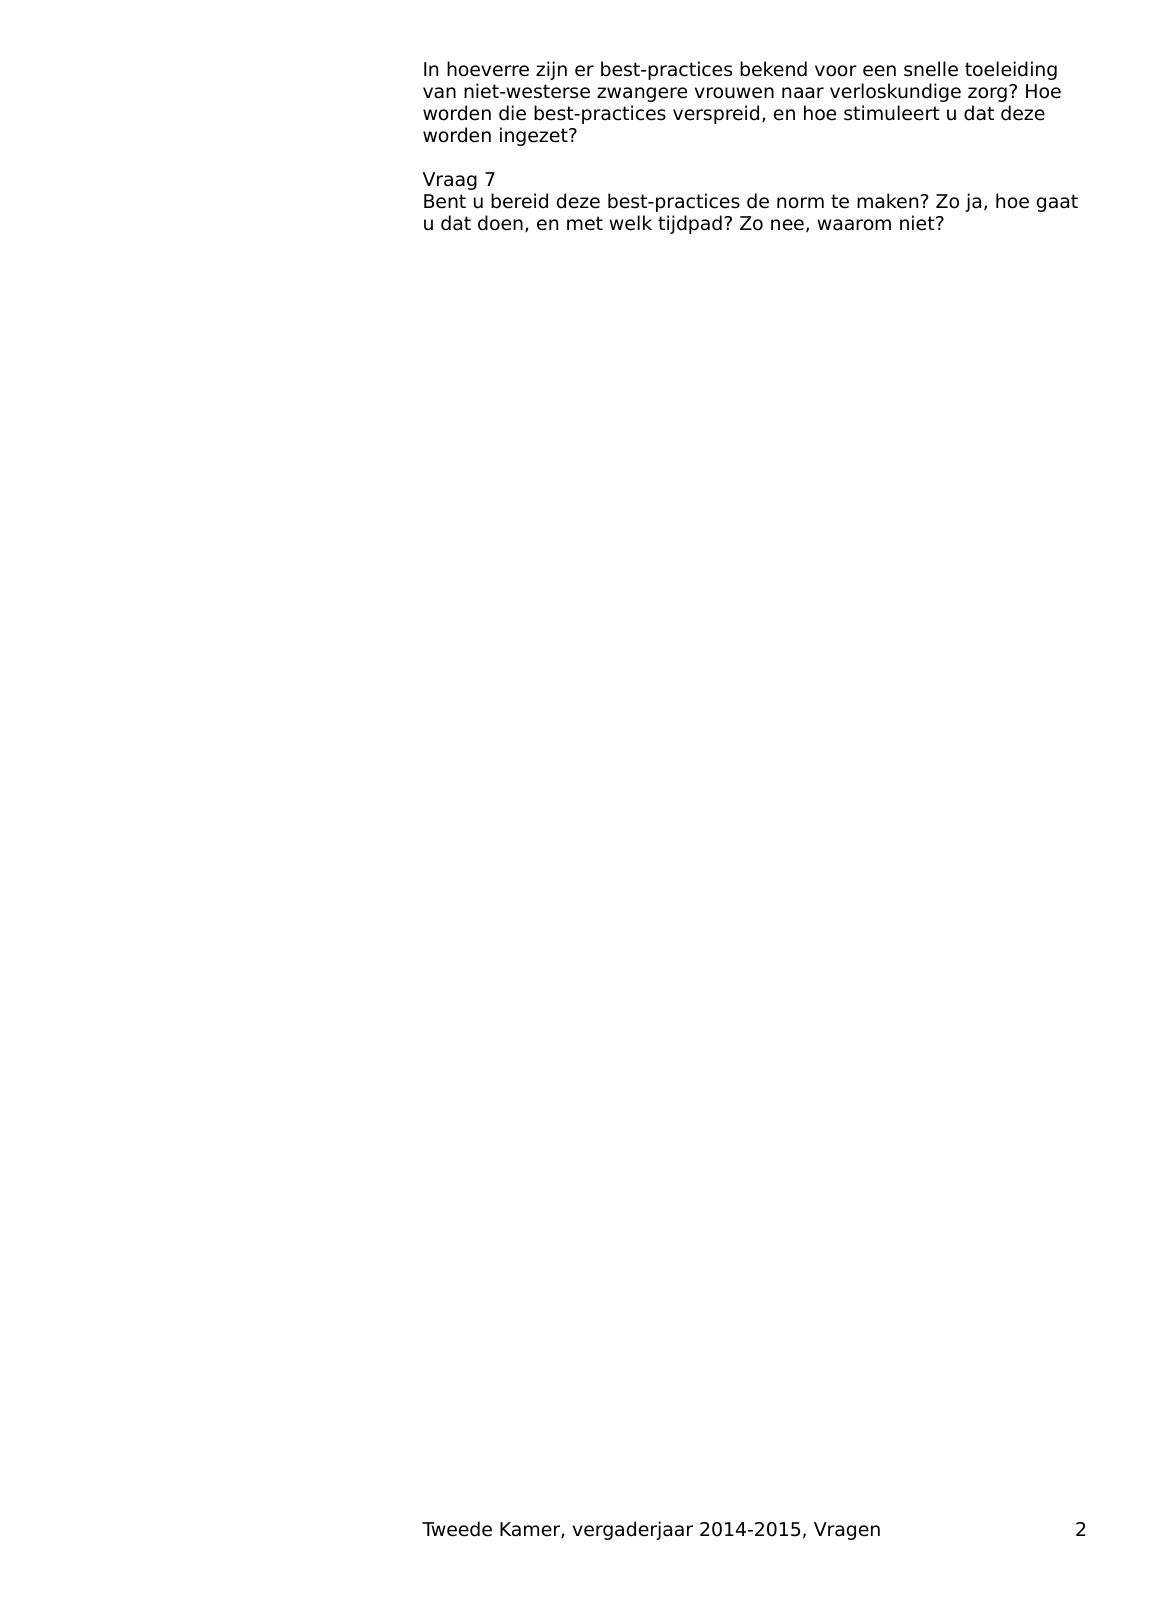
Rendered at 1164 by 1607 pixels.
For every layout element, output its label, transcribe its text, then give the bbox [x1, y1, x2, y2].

text Vraag 7 [422, 169, 1087, 191]
text In hoeverre zijn er best-practices bekend voor een snelle toeleiding van niet-westerse zwangere vrouwen naar verloskundige zorg? Hoe worden die best-practices verspreid, en hoe stimuleert u dat deze worden ingezet? [422, 59, 1087, 147]
text Bent u bereid deze best-practices de norm te maken? Zo ja, hoe gaat u dat doen, en met welk tijdpad? Zo nee, waarom niet? [422, 191, 1087, 235]
